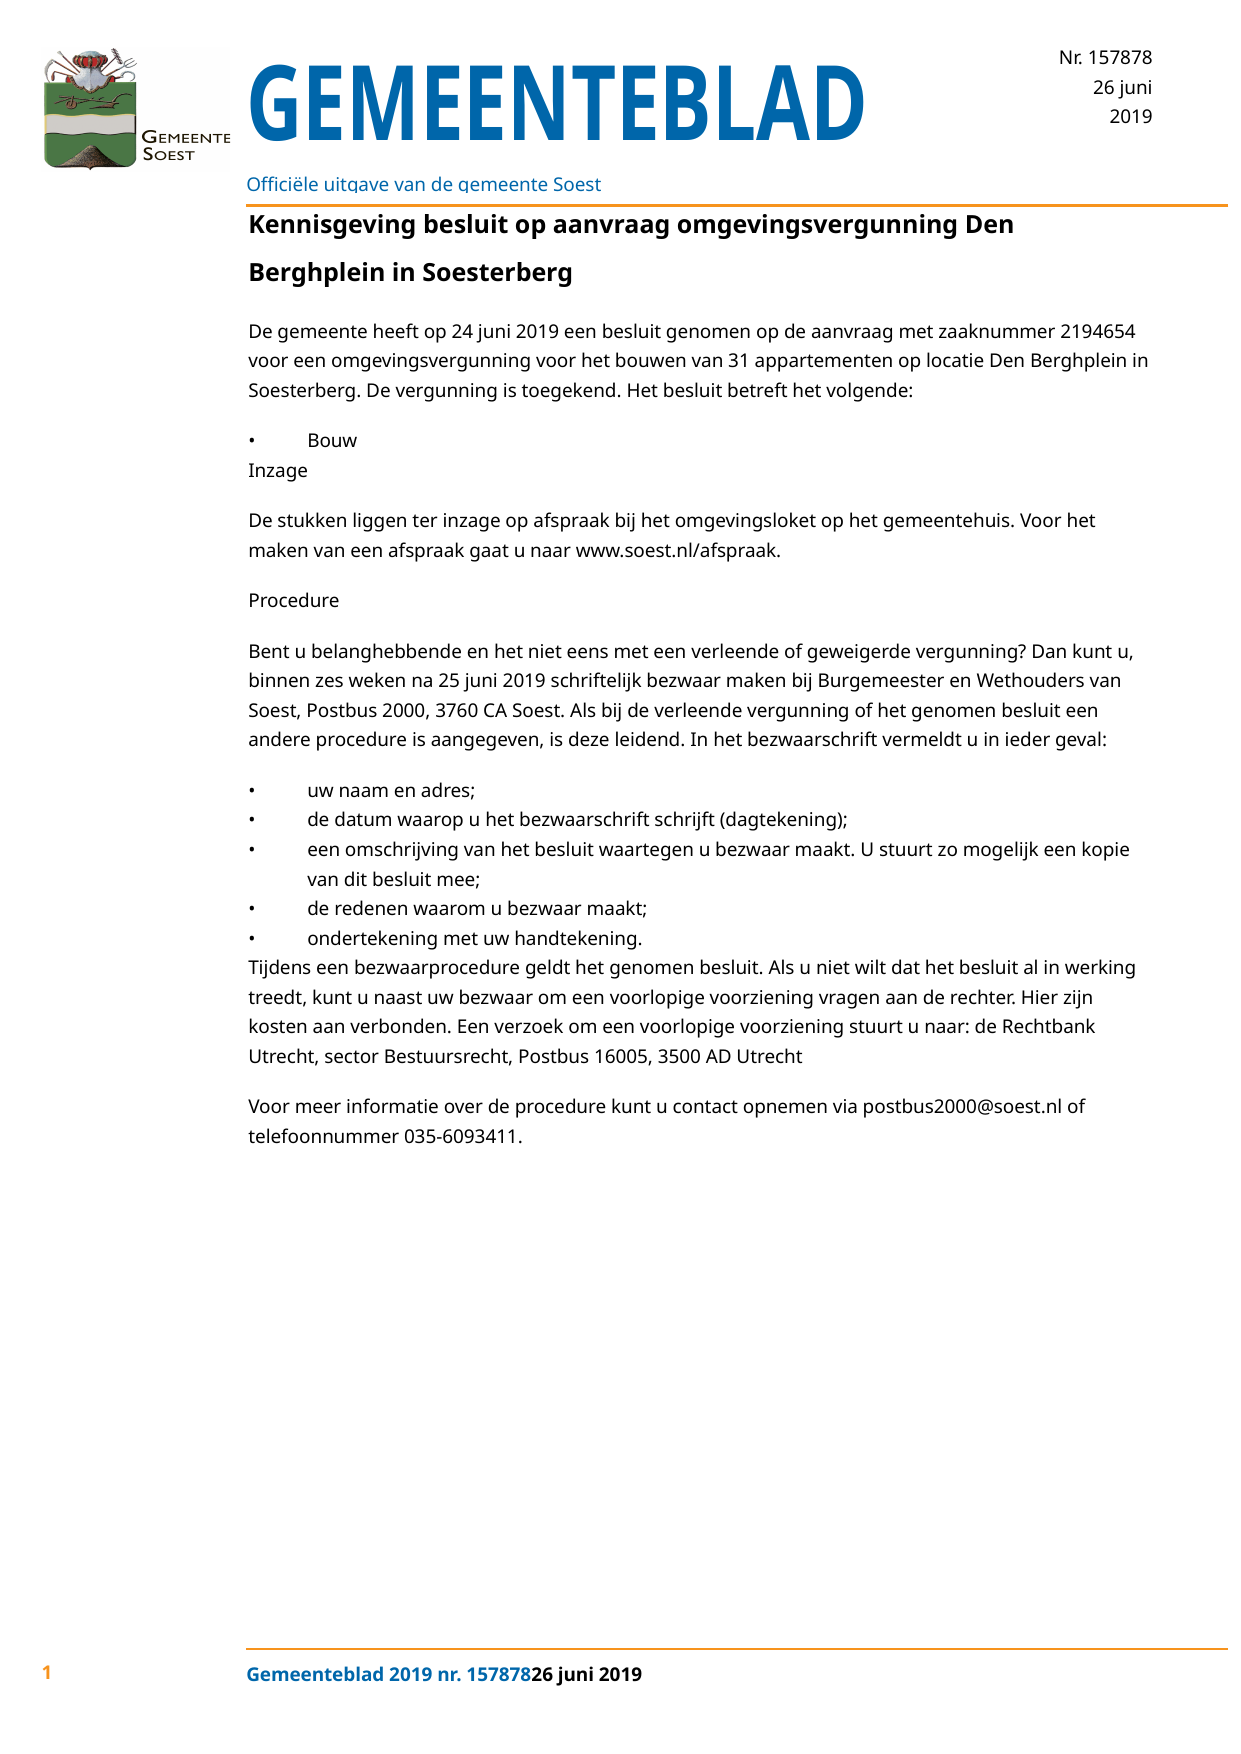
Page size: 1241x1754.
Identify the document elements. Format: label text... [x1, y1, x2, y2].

text De gemeente heeft op 24 juni 2019 een besluit genomen op de aanvraag met zaaknummer 2194654 voor een omgevingsvergunning voor het bouwen van 31 appartementen op locatie Den Berghplein in Soesterberg. De vergunning is toegekend. Het besluit betreft het volgende: [248, 318, 1152, 403]
list Bouw [248, 427, 1152, 453]
list de datum waarop u het bezwaarschrift schrijft (dagtekening); [248, 807, 1152, 832]
list uw naam en adres; [248, 777, 1152, 803]
text De stukken liggen ter inzage op afspraak bij het omgevingsloket op het gemeentehuis. Voor het maken van een afspraak gaat u naar www.soest.nl/afspraak. [248, 507, 1152, 563]
text Bent u belanghebbende en het niet eens met een verleende of geweigerde vergunning? Dan kunt u, binnen zes weken na 25 juni 2019 schriftelijk bezwaar maken bij Burgemeester en Wethouders van Soest, Postbus 2000, 3760 CA Soest. Als bij de verleende vergunning of het genomen besluit een andere procedure is aangegeven, is deze leidend. In het bezwaarschrift vermeldt u in ieder geval: [248, 638, 1152, 752]
text Inzage [248, 457, 1152, 483]
text Kennisgeving besluit op aanvraag omgevingsvergunning Den Berghplein in Soesterberg [248, 207, 1152, 288]
text Tijdens een bezwaarprocedure geldt het genomen besluit. Als u niet wilt dat het besluit al in werking treedt, kunt u naast uw bezwaar om een voorlopige voorziening vragen aan de rechter. Hier zijn kosten aan verbonden. Een verzoek om een voorlopige voorziening stuurt u naar: de Rechtbank Utrecht, sector Bestuursrecht, Postbus 16005, 3500 AD Utrecht [248, 954, 1152, 1069]
list een omschrijving van het besluit waartegen u bezwaar maakt. U stuurt zo mogelijk een kopie van dit besluit mee; [248, 836, 1152, 892]
text Procedure [248, 587, 1152, 613]
list de redenen waarom u bezwaar maakt; [248, 895, 1152, 921]
text Voor meer informatie over de procedure kunt u contact opnemen via postbus2000@soest.nl of telefoonnummer 035-6093411. [248, 1094, 1152, 1149]
list ondertekening met uw handtekening. [248, 925, 1152, 951]
picture [41, 47, 231, 172]
